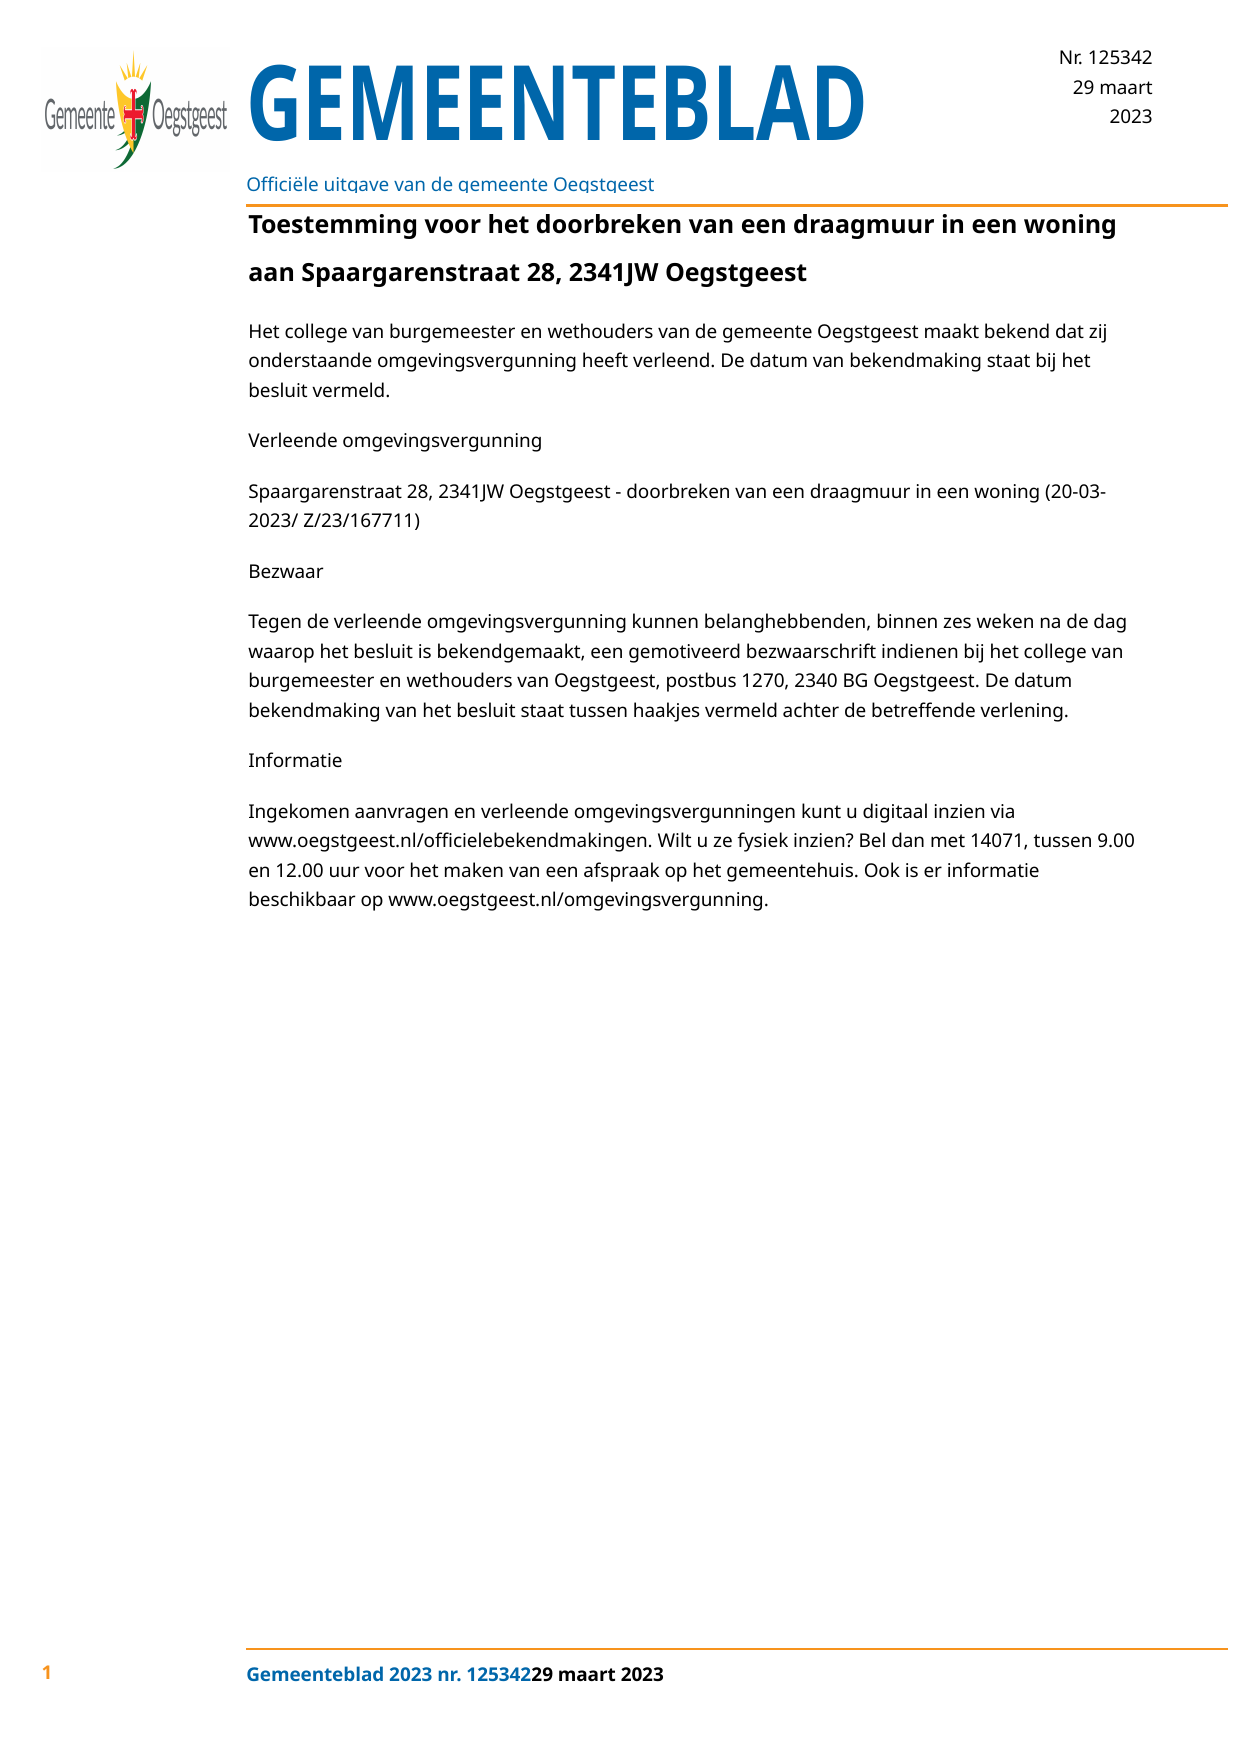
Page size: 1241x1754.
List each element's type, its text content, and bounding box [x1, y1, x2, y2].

text Spaargarenstraat 28, 2341JW Oegstgeest - doorbreken van een draagmuur in een woning (20-03-2023/ Z/23/167711) [248, 478, 1152, 533]
text Informatie [248, 747, 1152, 773]
text Het college van burgemeester en wethouders van de gemeente Oegstgeest maakt bekend dat zij onderstaande omgevingsvergunning heeft verleend. De datum van bekendmaking staat bij het besluit vermeld. [248, 318, 1152, 403]
text Toestemming voor het doorbreken van een draagmuur in een woning aan Spaargarenstraat 28, 2341JW Oegstgeest [248, 207, 1152, 288]
text Bezwaar [248, 558, 1152, 584]
text Verleende omgevingsvergunning [248, 427, 1152, 453]
picture [41, 47, 231, 172]
text Tegen de verleende omgevingsvergunning kunnen belanghebbenden, binnen zes weken na de dag waarop het besluit is bekendgemaakt, een gemotiveerd bezwaarschrift indienen bij het college van burgemeester en wethouders van Oegstgeest, postbus 1270, 2340 BG Oegstgeest. De datum bekendmaking van het besluit staat tussen haakjes vermeld achter de betreffende verlening. [248, 608, 1152, 723]
text Ingekomen aanvragen en verleende omgevingsvergunningen kunt u digitaal inzien via www.oegstgeest.nl/officielebekendmakingen. Wilt u ze fysiek inzien? Bel dan met 14071, tussen 9.00 en 12.00 uur voor het maken van een afspraak op het gemeentehuis. Ook is er informatie beschikbaar op www.oegstgeest.nl/omgevingsvergunning. [248, 798, 1152, 912]
